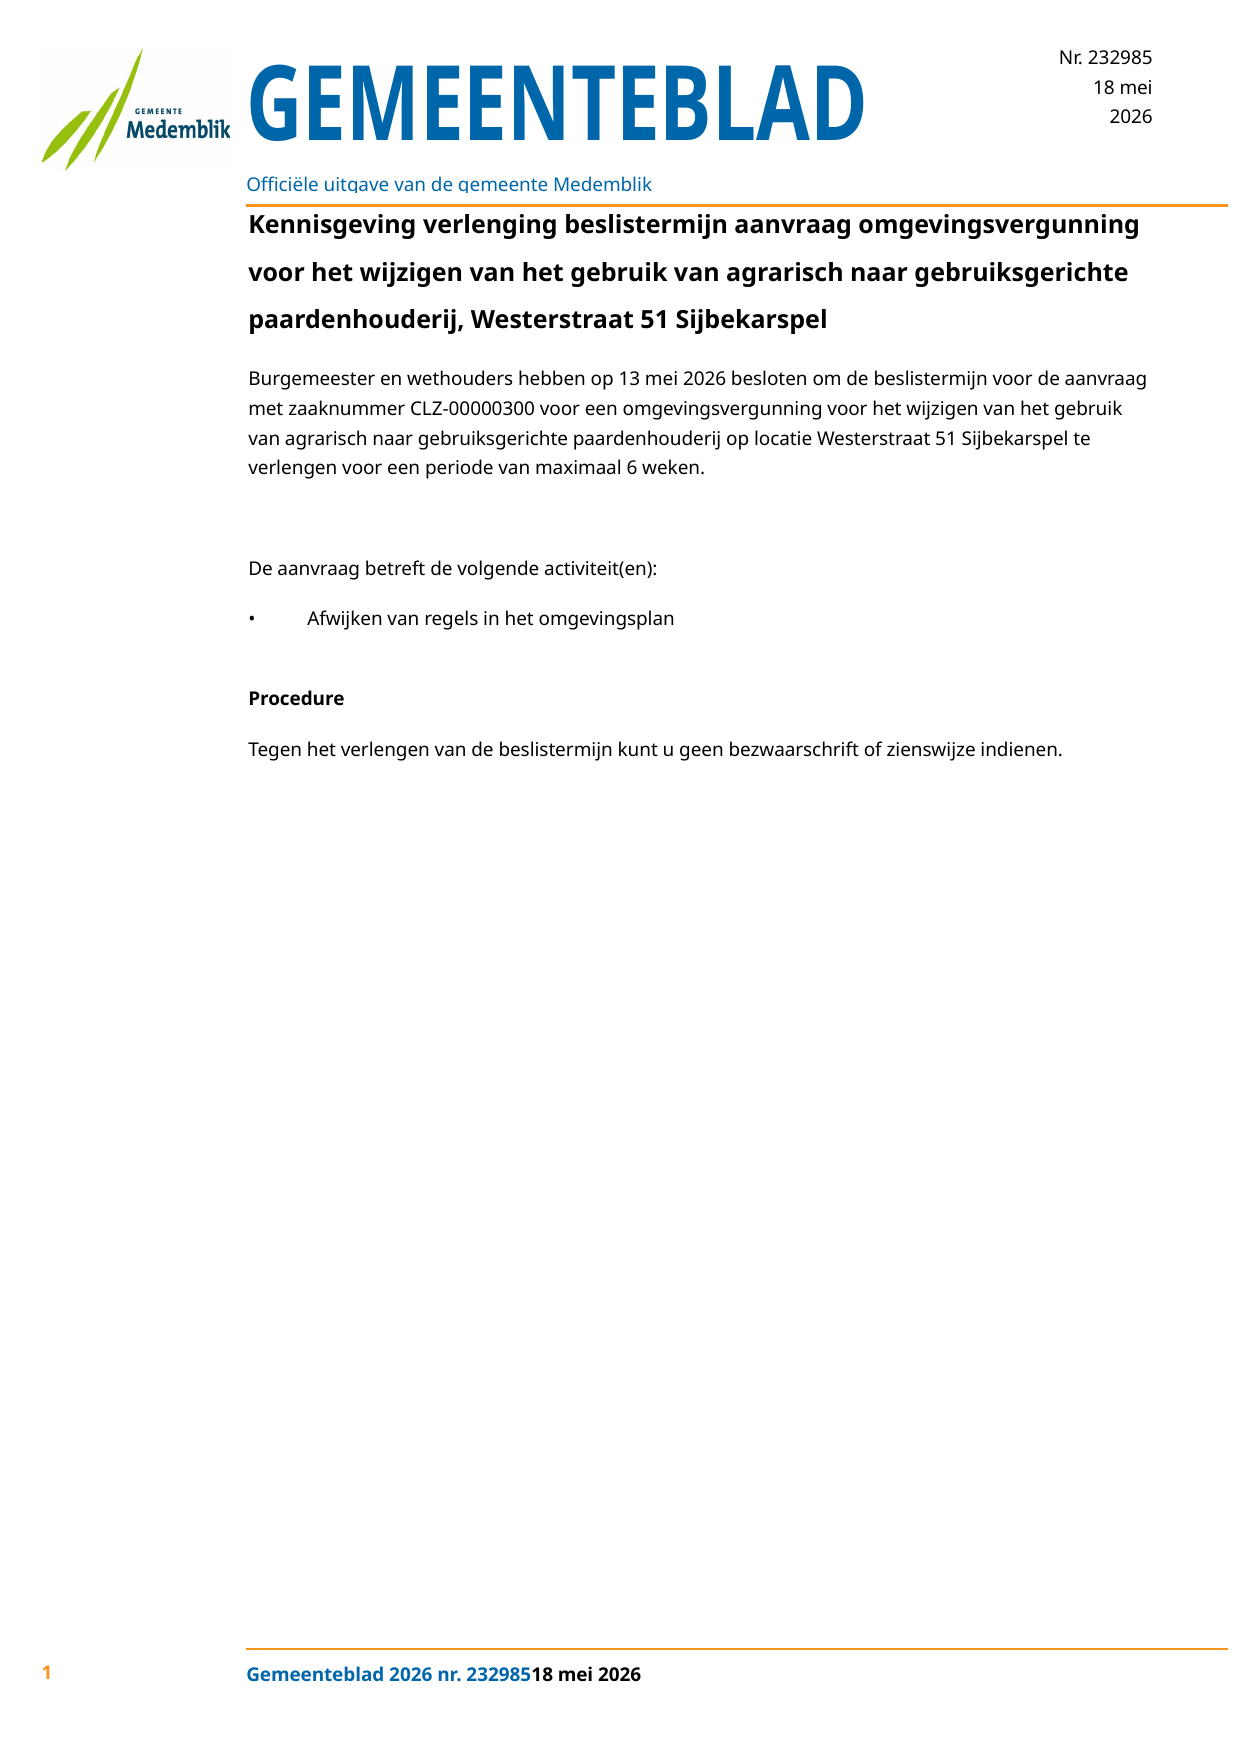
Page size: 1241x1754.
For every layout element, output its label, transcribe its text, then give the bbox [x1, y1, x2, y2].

list Afwijken van regels in het omgevingsplan [248, 606, 1152, 631]
text Kennisgeving verlenging beslistermijn aanvraag omgevingsvergunning voor het wijzigen van het gebruik van agrarisch naar gebruiksgerichte paardenhouderij, Westerstraat 51 Sijbekarspel [248, 207, 1152, 336]
text De aanvraag betreft de volgende activiteit(en): [248, 555, 1152, 581]
text Procedure [248, 686, 1152, 711]
text Tegen het verlengen van de beslistermijn kunt u geen bezwaarschrift of zienswijze indienen. [248, 736, 1152, 762]
picture [41, 47, 231, 172]
text Burgemeester en wethouders hebben op 13 mei 2026 besloten om de beslistermijn voor de aanvraag met zaaknummer CLZ-00000300 voor een omgevingsvergunning voor het wijzigen van het gebruik van agrarisch naar gebruiksgerichte paardenhouderij op locatie Westerstraat 51 Sijbekarspel te verlengen voor een periode van maximaal 6 weken. [248, 366, 1152, 480]
